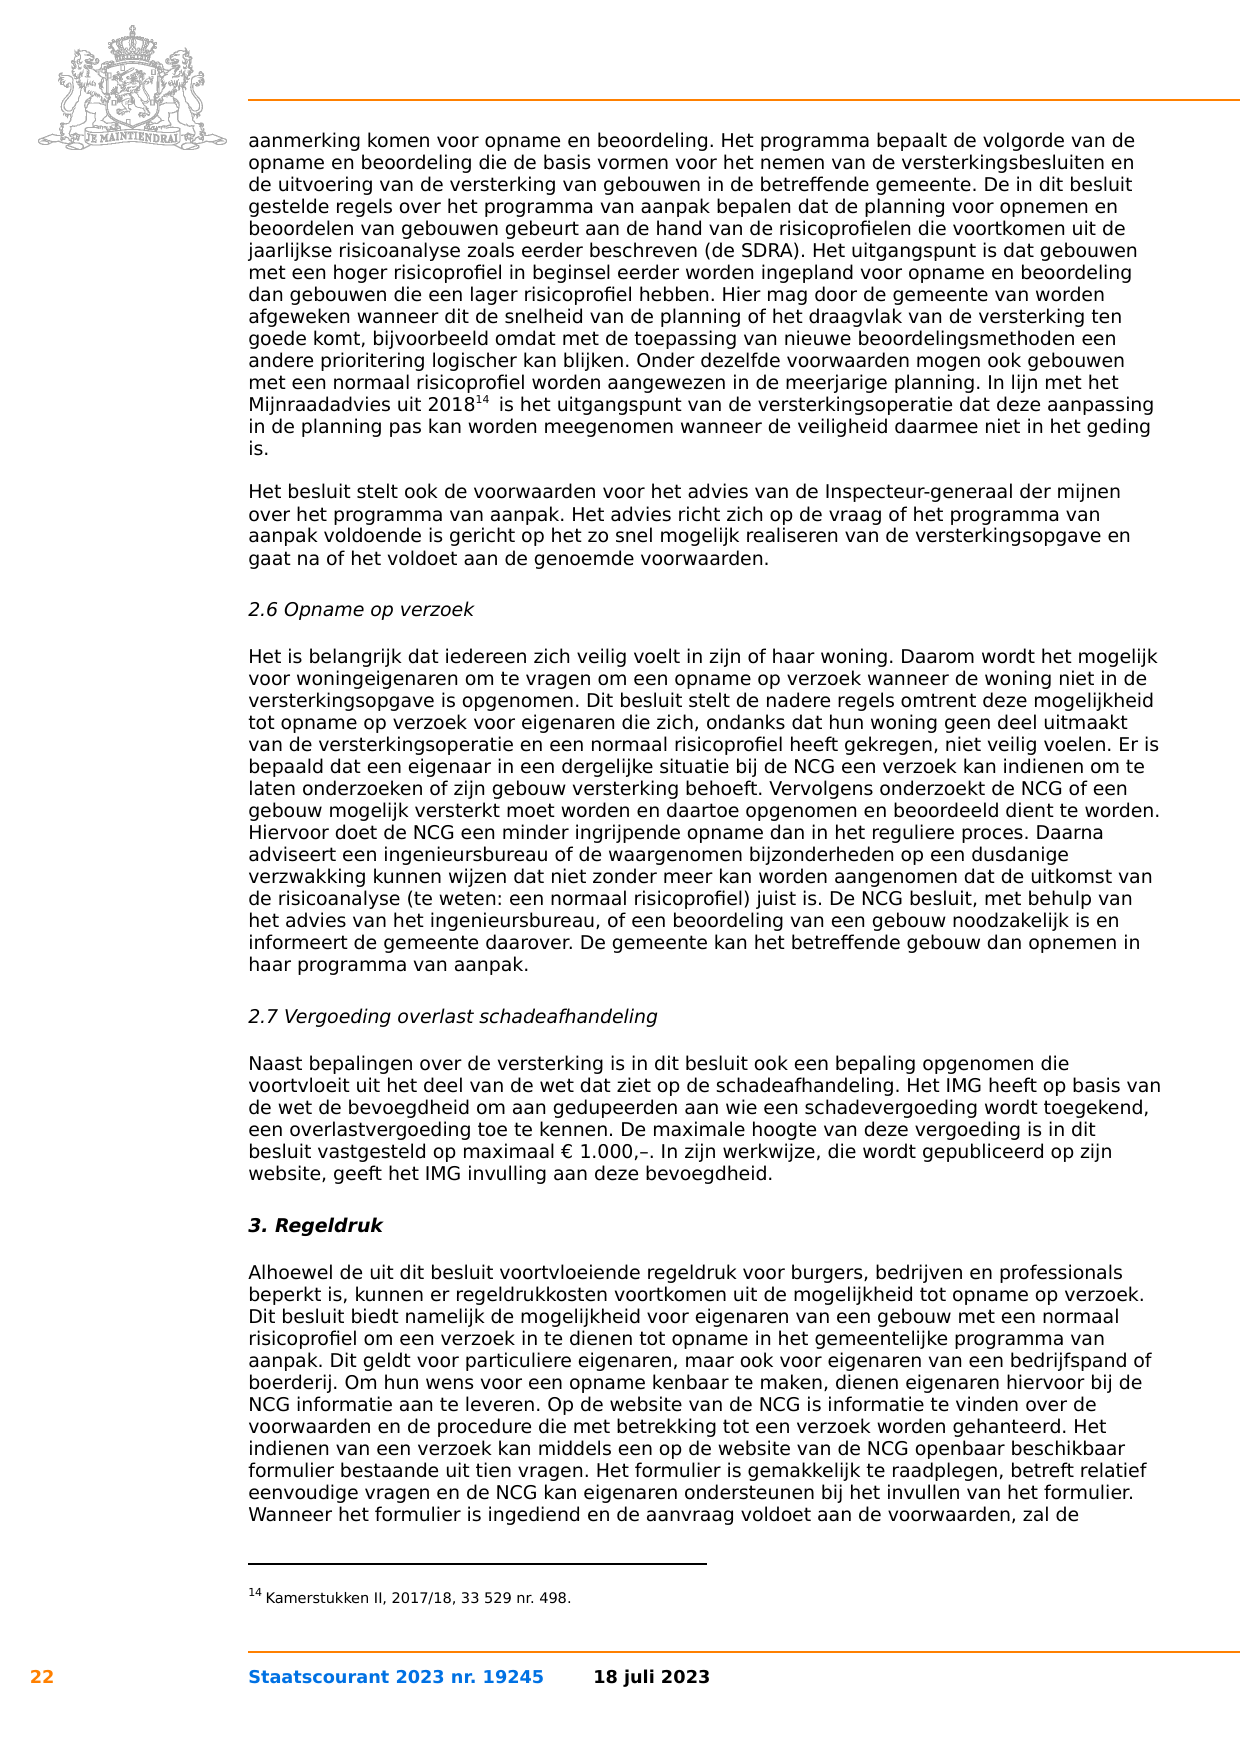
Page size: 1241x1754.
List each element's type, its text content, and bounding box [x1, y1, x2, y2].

text Het is belangrijk dat iedereen zich veilig voelt in zijn of haar woning. Daarom wordt het mogelijk voor woningeigenaren om te vragen om een opname op verzoek wanneer de woning niet in de versterkingsopgave is opgenomen. Dit besluit stelt de nadere regels omtrent deze mogelijkheid tot opname op verzoek voor eigenaren die zich, ondanks dat hun woning geen deel uitmaakt van de versterkingsoperatie en een normaal risicoprofiel heeft gekregen, niet veilig voelen. Er is bepaald dat een eigenaar in een dergelijke situatie bij de NCG een verzoek kan indienen om te laten onderzoeken of zijn gebouw versterking behoeft. Vervolgens onderzoekt de NCG of een gebouw mogelijk versterkt moet worden en daartoe opgenomen en beoordeeld dient te worden. Hiervoor doet de NCG een minder ingrijpende opname dan in het reguliere proces. Daarna adviseert een ingenieursbureau of de waargenomen bijzonderheden op een dusdanige verzwakking kunnen wijzen dat niet zonder meer kan worden aangenomen dat de uitkomst van de risicoanalyse (te weten: een normaal risicoprofiel) juist is. De NCG besluit, met behulp van het advies van het ingenieursbureau, of een beoordeling van een gebouw noodzakelijk is en informeert de gemeente daarover. De gemeente kan het betreffende gebouw dan opnemen in haar programma van aanpak. [248, 646, 1163, 976]
text Alhoewel de uit dit besluit voortvloeiende regeldruk voor burgers, bedrijven en professionals beperkt is, kunnen er regeldrukkosten voortkomen uit de mogelijkheid tot opname op verzoek. Dit besluit biedt namelijk de mogelijkheid voor eigenaren van een gebouw met een normaal risicoprofiel om een verzoek in te dienen tot opname in het gemeentelijke programma van aanpak. Dit geldt voor particuliere eigenaren, maar ook voor eigenaren van een bedrijfspand of boerderij. Om hun wens voor een opname kenbaar te maken, dienen eigenaren hiervoor bij de NCG informatie aan te leveren. Op de website van de NCG is informatie te vinden over de voorwaarden en de procedure die met betrekking tot een verzoek worden gehanteerd. Het indienen van een verzoek kan middels een op de website van de NCG openbaar beschikbaar formulier bestaande uit tien vragen. Het formulier is gemakkelijk te raadplegen, betreft relatief eenvoudige vragen en de NCG kan eigenaren ondersteunen bij het invullen van het formulier. Wanneer het formulier is ingediend en de aanvraag voldoet aan de voorwaarden, zal de [248, 1262, 1163, 1526]
picture [38, 25, 227, 150]
text Naast bepalingen over de versterking is in dit besluit ook een bepaling opgenomen die voortvloeit uit het deel van de wet dat ziet op de schadeafhandeling. Het IMG heeft op basis van de wet de bevoegdheid om aan gedupeerden aan wie een schadevergoeding wordt toegekend, een overlastvergoeding toe te kennen. De maximale hoogte van deze vergoeding is in dit besluit vastgesteld op maximaal € 1.000,–. In zijn werkwijze, die wordt gepubliceerd op zijn website, geeft het IMG invulling aan deze bevoegdheid. [248, 1053, 1163, 1185]
subtitle 2.7 Vergoeding overlast schadeafhandeling [248, 1006, 1163, 1028]
subtitle 3. Regeldruk [248, 1215, 1163, 1237]
subtitle 2.6 Opname op verzoek [248, 599, 1163, 621]
text Het besluit stelt ook de voorwaarden voor het advies van de Inspecteur-generaal der mijnen over het programma van aanpak. Het advies richt zich op de vraag of het programma van aanpak voldoende is gericht op het zo snel mogelijk realiseren van de versterkingsopgave en gaat na of het voldoet aan de genoemde voorwaarden. [248, 481, 1163, 569]
text aanmerking komen voor opname en beoordeling. Het programma bepaalt de volgorde van de opname en beoordeling die de basis vormen voor het nemen van de versterkingsbesluiten en de uitvoering van de versterking van gebouwen in de betreffende gemeente. De in dit besluit gestelde regels over het programma van aanpak bepalen dat de planning voor opnemen en beoordelen van gebouwen gebeurt aan de hand van de risicoprofielen die voortkomen uit de jaarlijkse risicoanalyse zoals eerder beschreven (de SDRA). Het uitgangspunt is dat gebouwen met een hoger risicoprofiel in beginsel eerder worden ingepland voor opname en beoordeling dan gebouwen die een lager risicoprofiel hebben. Hier mag door de gemeente van worden afgeweken wanneer dit de snelheid van de planning of het draagvlak van de versterking ten goede komt, bijvoorbeeld omdat met de toepassing van nieuwe beoordelingsmethoden een andere prioritering logischer kan blijken. Onder dezelfde voorwaarden mogen ook gebouwen met een normaal risicoprofiel worden aangewezen in de meerjarige planning. In lijn met het Mijnraadadvies uit 2018 is het uitgangspunt van de versterkingsoperatie dat deze aanpassing in de planning pas kan worden meegenomen wanneer de veiligheid daarmee niet in het geding is. [248, 130, 1163, 459]
text Kamerstukken II, 2017/18, 33 529 nr. 498. [248, 1586, 1163, 1608]
